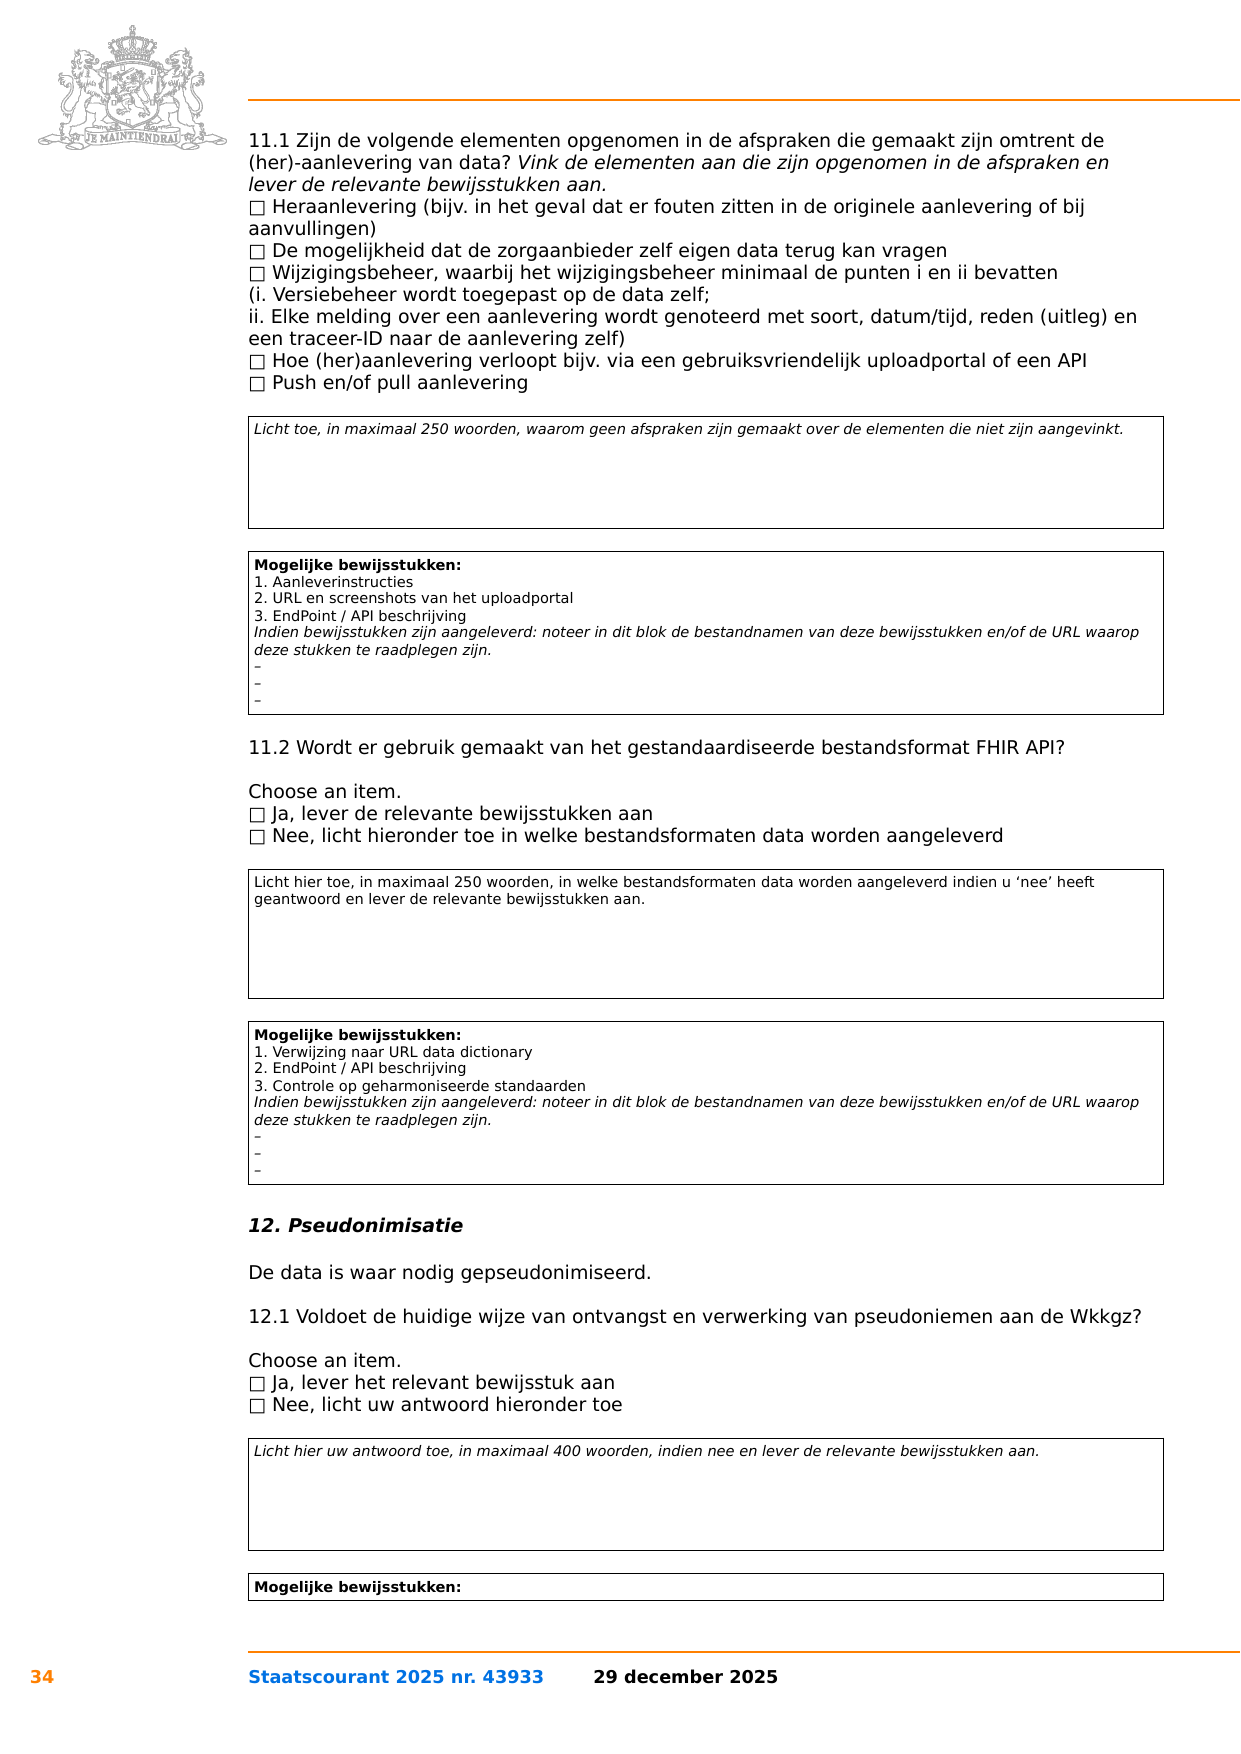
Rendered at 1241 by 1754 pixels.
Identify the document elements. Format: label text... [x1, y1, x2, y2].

table_cell [249, 472, 1163, 489]
picture [38, 25, 227, 150]
table_cell [249, 925, 1163, 942]
text □ De mogelijkheid dat de zorgaanbieder zelf eigen data terug kan vragen [248, 240, 1163, 262]
text (i. Versiebeheer wordt toegepast op de data zelf; [248, 284, 1163, 306]
text □ Hoe (her)aanlevering verloopt bijv. via een gebruiksvriendelijk uploadportal of een API [248, 350, 1163, 372]
text □ Push en/of pull aanlevering [248, 372, 1163, 394]
text 11.2 Wordt er gebruik gemaakt van het gestandaardiseerde bestandsformat FHIR API? [248, 737, 1163, 759]
text □ Nee, licht uw antwoord hieronder toe [248, 1394, 1163, 1416]
table_cell [249, 489, 1163, 506]
table_cell [249, 506, 1163, 528]
table_cell [249, 1494, 1163, 1511]
text Choose an item. [248, 781, 1163, 803]
table_header Licht hier toe, in maximaal 250 woorden, in welke bestandsformaten data worden aangeleverd indien u ‘nee’ heeft geantwoord en lever de relevante bewijsstukken aan. [249, 870, 1163, 908]
table_header Licht hier uw antwoord toe, in maximaal 400 woorden, indien nee en lever de relevante bewijsstukken aan. [249, 1439, 1163, 1460]
subtitle 12. Pseudonimisatie [248, 1215, 1163, 1237]
text ii. Elke melding over een aanlevering wordt genoteerd met soort, datum/tijd, reden (uitleg) en een traceer-ID naar de aanlevering zelf) [248, 306, 1163, 350]
table_cell [249, 1460, 1163, 1477]
text □ Nee, licht hieronder toe in welke bestandsformaten data worden aangeleverd [248, 825, 1163, 847]
table_header Mogelijke bewijsstukken: 1. Aanleverinstructies 2. URL en screenshots van het uploadportal 3. EndPoint / API beschrijving Indien bewijsstukken zijn aangeleverd: noteer in dit blok de bestandnamen van deze bewijsstukken en/of de URL waarop deze stukken te raadplegen zijn. – – – [249, 552, 1163, 714]
table_cell [249, 908, 1163, 925]
text □ Ja, lever de relevante bewijsstukken aan [248, 803, 1163, 825]
table_cell [249, 1528, 1163, 1550]
text De data is waar nodig gepseudonimiseerd. [248, 1262, 1163, 1284]
table_cell [249, 455, 1163, 472]
table_header Licht toe, in maximaal 250 woorden, waarom geen afspraken zijn gemaakt over de elementen die niet zijn aangevinkt. [249, 417, 1163, 438]
table_cell [249, 942, 1163, 959]
table_cell [249, 1477, 1163, 1494]
table_cell [249, 959, 1163, 976]
table_cell [249, 438, 1163, 455]
table_cell [249, 1511, 1163, 1528]
text □ Heraanlevering (bijv. in het geval dat er fouten zitten in de originele aanlevering of bij aanvullingen) [248, 196, 1163, 240]
text 11.1 Zijn de volgende elementen opgenomen in de afspraken die gemaakt zijn omtrent de (her)-aanlevering van data? Vink de elementen aan die zijn opgenomen in de afspraken en lever de relevante bewijsstukken aan. [248, 130, 1163, 196]
table_header Mogelijke bewijsstukken: 1. Verwijzing naar URL data dictionary 2. EndPoint / API beschrijving 3. Controle op geharmoniseerde standaarden Indien bewijsstukken zijn aangeleverd: noteer in dit blok de bestandnamen van deze bewijsstukken en/of de URL waarop deze stukken te raadplegen zijn. – – – [249, 1022, 1163, 1184]
table_header Mogelijke bewijsstukken: [249, 1574, 1163, 1600]
table_cell [249, 976, 1163, 998]
text □ Ja, lever het relevant bewijsstuk aan [248, 1372, 1163, 1394]
text Choose an item. [248, 1350, 1163, 1372]
text □ Wijzigingsbeheer, waarbij het wijzigingsbeheer minimaal de punten i en ii bevatten [248, 262, 1163, 284]
text 12.1 Voldoet de huidige wijze van ontvangst en verwerking van pseudoniemen aan de Wkkgz? [248, 1306, 1163, 1328]
